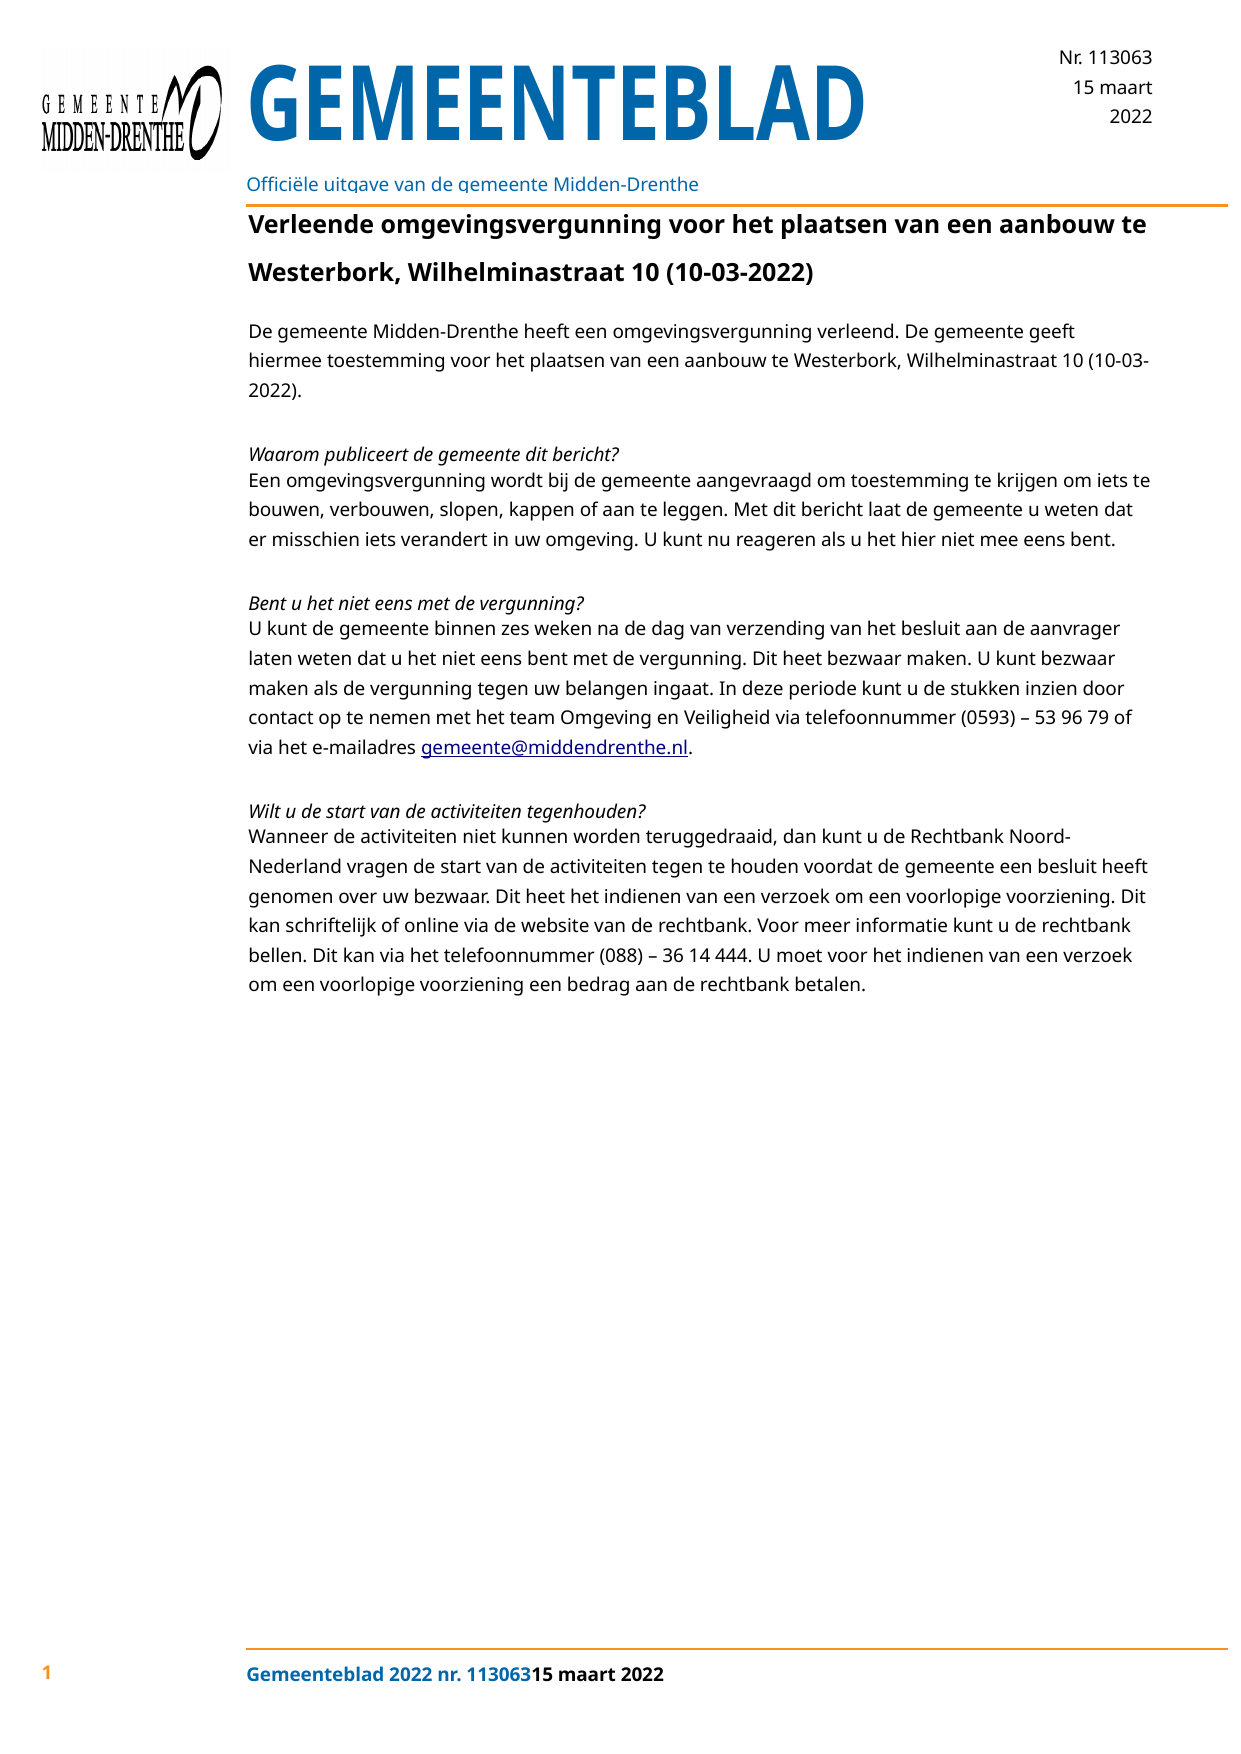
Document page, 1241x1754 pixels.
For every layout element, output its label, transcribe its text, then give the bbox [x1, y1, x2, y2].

picture [41, 47, 231, 172]
text Verleende omgevingsvergunning voor het plaatsen van een aanbouw te Westerbork, Wilhelminastraat 10 (10-03-2022) [248, 207, 1152, 288]
text Waarom publiceert de gemeente dit bericht? [248, 441, 1152, 467]
text Een omgevingsvergunning wordt bij de gemeente aangevraagd om toestemming te krijgen om iets te bouwen, verbouwen, slopen, kappen of aan te leggen. Met dit bericht laat de gemeente u weten dat er misschien iets verandert in uw omgeving. U kunt nu reageren als u het hier niet mee eens bent. [248, 467, 1152, 552]
text De gemeente Midden-Drenthe heeft een omgevingsvergunning verleend. De gemeente geeft hiermee toestemming voor het plaatsen van een aanbouw te Westerbork, Wilhelminastraat 10 (10-03-2022). [248, 318, 1152, 403]
text Wilt u de start van de activiteiten tegenhouden? [248, 798, 1152, 824]
text Wanneer de activiteiten niet kunnen worden teruggedraaid, dan kunt u de Rechtbank Noord-Nederland vragen de start van de activiteiten tegen te houden voordat de gemeente een besluit heeft genomen over uw bezwaar. Dit heet het indienen van een verzoek om een voorlopige voorziening. Dit kan schriftelijk of online via de website van de rechtbank. Voor meer informatie kunt u de rechtbank bellen. Dit kan via het telefoonnummer (088) – 36 14 444. U moet voor het indienen van een verzoek om een voorlopige voorziening een bedrag aan de rechtbank betalen. [248, 824, 1152, 997]
text Bent u het niet eens met de vergunning? [248, 590, 1152, 616]
text U kunt de gemeente binnen zes weken na de dag van verzending van het besluit aan de aanvrager laten weten dat u het niet eens bent met de vergunning. Dit heet bezwaar maken. U kunt bezwaar maken als de vergunning tegen uw belangen ingaat. In deze periode kunt u de stukken inzien door contact op te nemen met het team Omgeving en Veiligheid via telefoonnummer (0593) – 53 96 79 of via het e-mailadres gemeente@middendrenthe.nl. [248, 616, 1152, 760]
